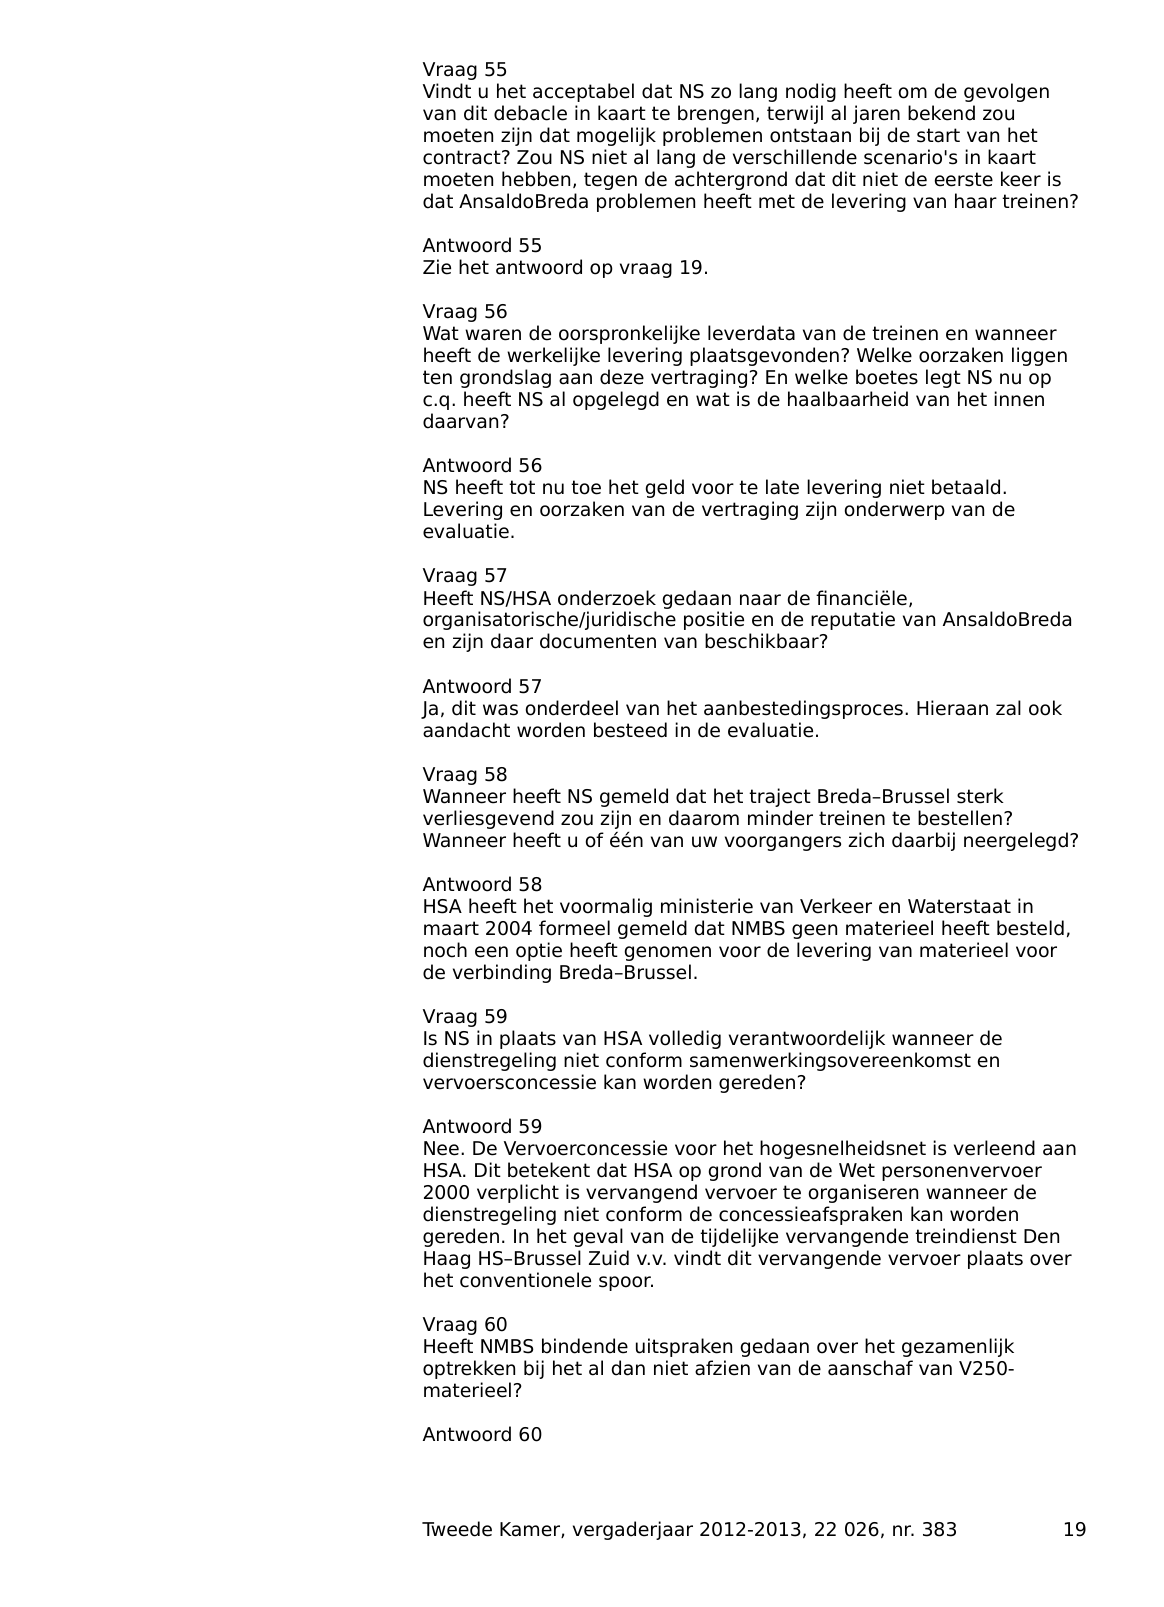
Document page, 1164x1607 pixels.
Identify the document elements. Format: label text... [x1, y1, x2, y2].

text Vraag 56 [422, 301, 1087, 323]
text Vraag 57 [422, 565, 1087, 587]
text Antwoord 60 [422, 1424, 1087, 1446]
text Is NS in plaats van HSA volledig verantwoordelijk wanneer de dienstregeling niet conform samenwerkingsovereenkomst en vervoersconcessie kan worden gereden? [422, 1028, 1087, 1094]
text Heeft NMBS bindende uitspraken gedaan over het gezamenlijk optrekken bij het al dan niet afzien van de aanschaf van V250-materieel? [422, 1336, 1087, 1402]
text Zie het antwoord op vraag 19. [422, 257, 1087, 279]
text Vraag 60 [422, 1314, 1087, 1336]
text Vraag 58 [422, 764, 1087, 786]
text Antwoord 57 [422, 676, 1087, 697]
text Antwoord 56 [422, 455, 1087, 477]
text Vraag 55 [422, 59, 1087, 81]
text Vraag 59 [422, 1006, 1087, 1028]
text Vindt u het acceptabel dat NS zo lang nodig heeft om de gevolgen van dit debacle in kaart te brengen, terwijl al jaren bekend zou moeten zijn dat mogelijk problemen ontstaan bij de start van het contract? Zou NS niet al lang de verschillende scenario's in kaart moeten hebben, tegen de achtergrond dat dit niet de eerste keer is dat AnsaldoBreda problemen heeft met de levering van haar treinen? [422, 81, 1087, 213]
text Antwoord 59 [422, 1116, 1087, 1138]
text Wat waren de oorspronkelijke leverdata van de treinen en wanneer heeft de werkelijke levering plaatsgevonden? Welke oorzaken liggen ten grondslag aan deze vertraging? En welke boetes legt NS nu op c.q. heeft NS al opgelegd en wat is de haalbaarheid van het innen daarvan? [422, 323, 1087, 433]
text Heeft NS/HSA onderzoek gedaan naar de financiële, organisatorische/juridische positie en de reputatie van AnsaldoBreda en zijn daar documenten van beschikbaar? [422, 587, 1087, 653]
text Antwoord 58 [422, 874, 1087, 896]
text NS heeft tot nu toe het geld voor te late levering niet betaald. Levering en oorzaken van de vertraging zijn onderwerp van de evaluatie. [422, 477, 1087, 543]
text Nee. De Vervoerconcessie voor het hogesnelheidsnet is verleend aan HSA. Dit betekent dat HSA op grond van de Wet personenvervoer 2000 verplicht is vervangend vervoer te organiseren wanneer de dienstregeling niet conform de concessieafspraken kan worden gereden. In het geval van de tijdelijke vervangende treindienst Den Haag HS–Brussel Zuid v.v. vindt dit vervangende vervoer plaats over het conventionele spoor. [422, 1138, 1087, 1292]
text Ja, dit was onderdeel van het aanbestedingsproces. Hieraan zal ook aandacht worden besteed in de evaluatie. [422, 697, 1087, 741]
text Wanneer heeft NS gemeld dat het traject Breda–Brussel sterk verliesgevend zou zijn en daarom minder treinen te bestellen? Wanneer heeft u of één van uw voorgangers zich daarbij neergelegd? [422, 786, 1087, 852]
text HSA heeft het voormalig ministerie van Verkeer en Waterstaat in maart 2004 formeel gemeld dat NMBS geen materieel heeft besteld, noch een optie heeft genomen voor de levering van materieel voor de verbinding Breda–Brussel. [422, 896, 1087, 984]
text Antwoord 55 [422, 235, 1087, 257]
